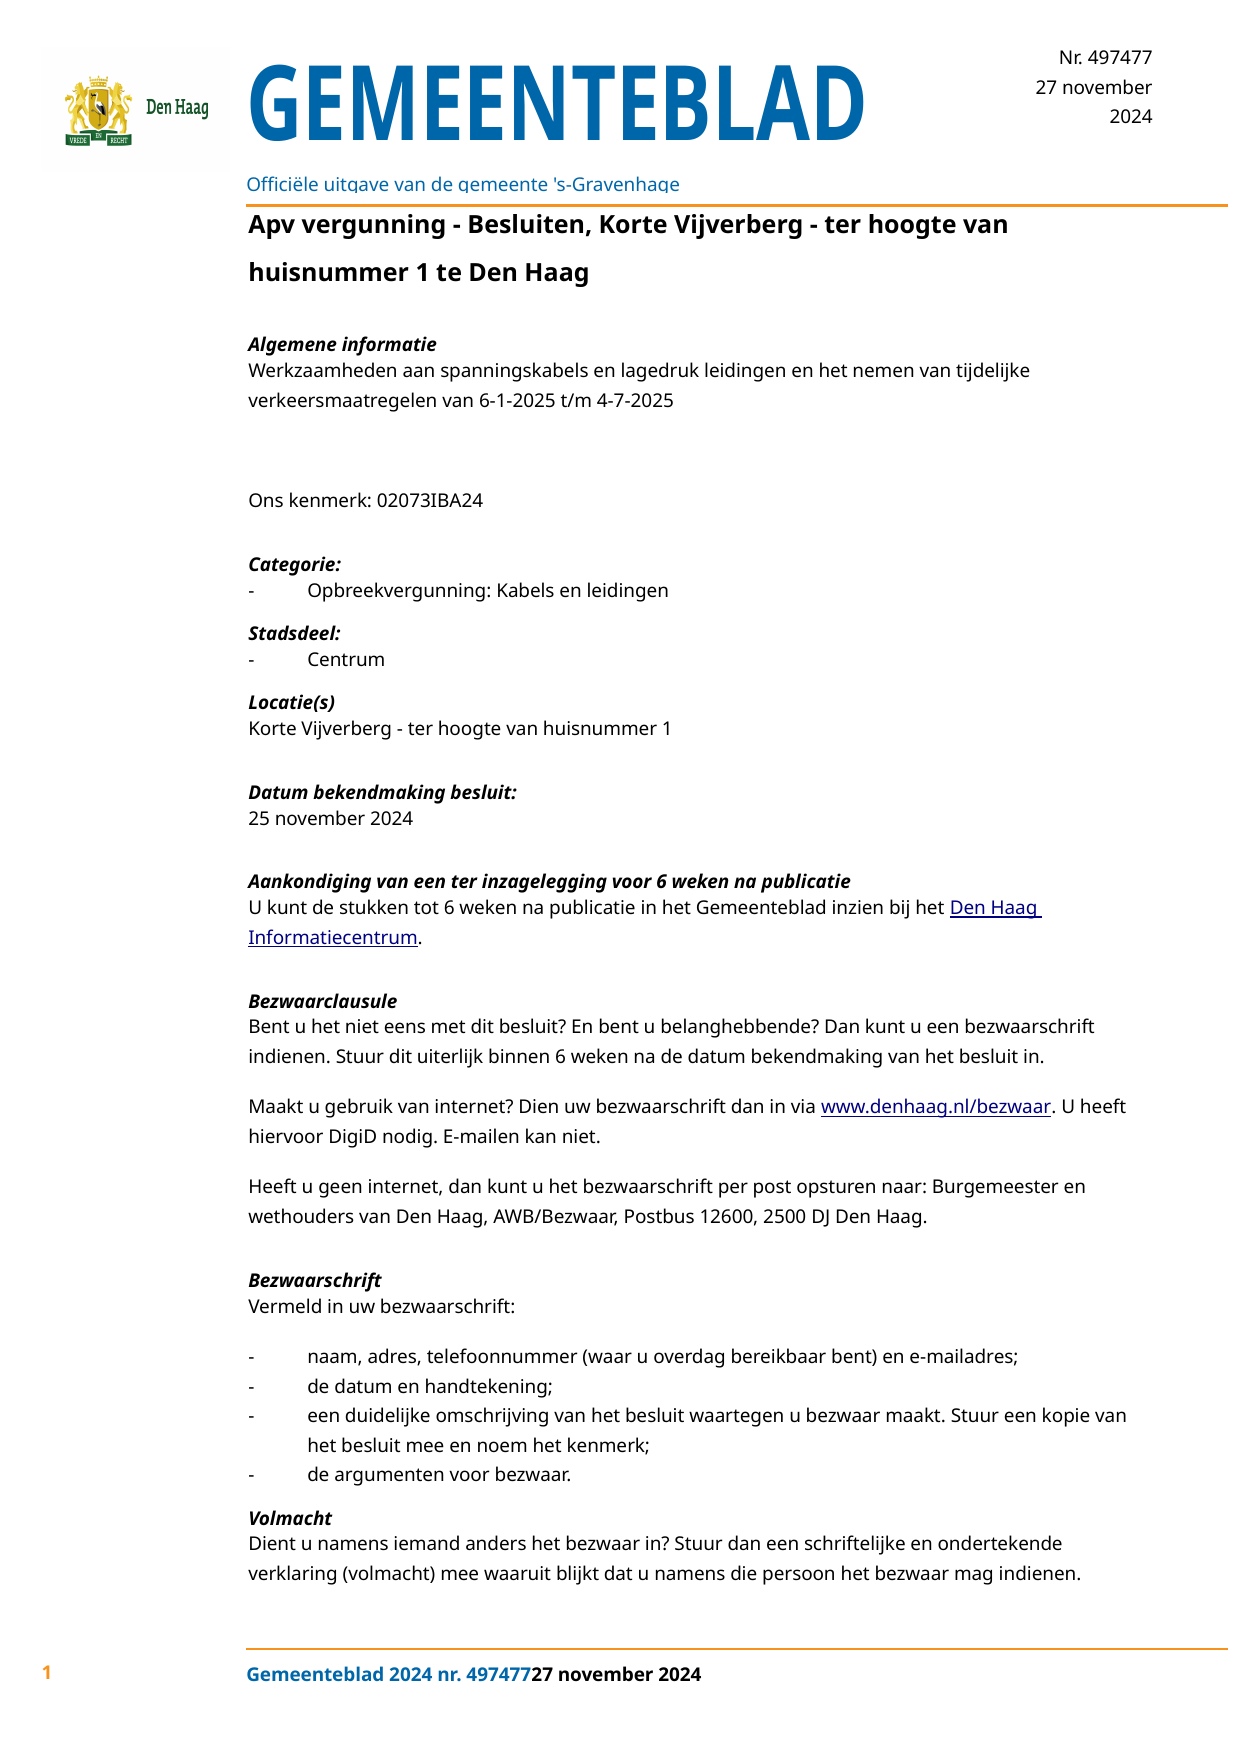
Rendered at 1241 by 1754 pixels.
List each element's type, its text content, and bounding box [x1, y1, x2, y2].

list de argumenten voor bezwaar. [248, 1462, 1152, 1487]
text Ons kenmerk: 02073IBA24 [248, 488, 1152, 513]
text Stadsdeel: [248, 620, 1152, 646]
text Dient u namens iemand anders het bezwaar in? Stuur dan een schriftelijke en ondertekende verklaring (volmacht) mee waaruit blijkt dat u namens die persoon het bezwaar mag indienen. [248, 1531, 1152, 1586]
list naam, adres, telefoonnummer (waar u overdag bereikbaar bent) en e-mailadres; [248, 1343, 1152, 1369]
text Werkzaamheden aan spanningskabels en lagedruk leidingen en het nemen van tijdelijke verkeersmaatregelen van 6-1-2025 t/m 4-7-2025 [248, 357, 1152, 412]
list de datum en handtekening; [248, 1373, 1152, 1399]
text Vermeld in uw bezwaarschrift: [248, 1293, 1152, 1319]
list een duidelijke omschrijving van het besluit waartegen u bezwaar maakt. Stuur een kopie van het besluit mee en noem het kenmerk; [248, 1402, 1152, 1458]
text U kunt de stukken tot 6 weken na publicatie in het Gemeenteblad inzien bij het Den Haag Informatiecentrum. [248, 894, 1152, 950]
text Aankondiging van een ter inzagelegging voor 6 weken na publicatie [248, 869, 1152, 894]
text Categorie: [248, 552, 1152, 577]
list Opbreekvergunning: Kabels en leidingen [248, 577, 1152, 603]
picture [41, 47, 231, 172]
text Algemene informatie [248, 331, 1152, 357]
text Bezwaarclausule [248, 988, 1152, 1014]
text Volmacht [248, 1505, 1152, 1531]
text Datum bekendmaking besluit: [248, 779, 1152, 805]
text Locatie(s) [248, 689, 1152, 715]
text Apv vergunning - Besluiten, Korte Vijverberg - ter hoogte van huisnummer 1 te Den Haag [248, 207, 1152, 288]
text Bezwaarschrift [248, 1267, 1152, 1293]
text Korte Vijverberg - ter hoogte van huisnummer 1 [248, 715, 1152, 741]
text Heeft u geen internet, dan kunt u het bezwaarschrift per post opsturen naar: Burgemeester en wethouders van Den Haag, AWB/Bezwaar, Postbus 12600, 2500 DJ Den Haag. [248, 1174, 1152, 1229]
text 25 november 2024 [248, 805, 1152, 830]
text Maakt u gebruik van internet? Dien uw bezwaarschrift dan in via www.denhaag.nl/bezwaar. U heeft hiervoor DigiD nodig. E-mailen kan niet. [248, 1094, 1152, 1149]
text Bent u het niet eens met dit besluit? En bent u belanghebbende? Dan kunt u een bezwaarschrift indienen. Stuur dit uiterlijk binnen 6 weken na de datum bekendmaking van het besluit in. [248, 1014, 1152, 1069]
list Centrum [248, 646, 1152, 672]
